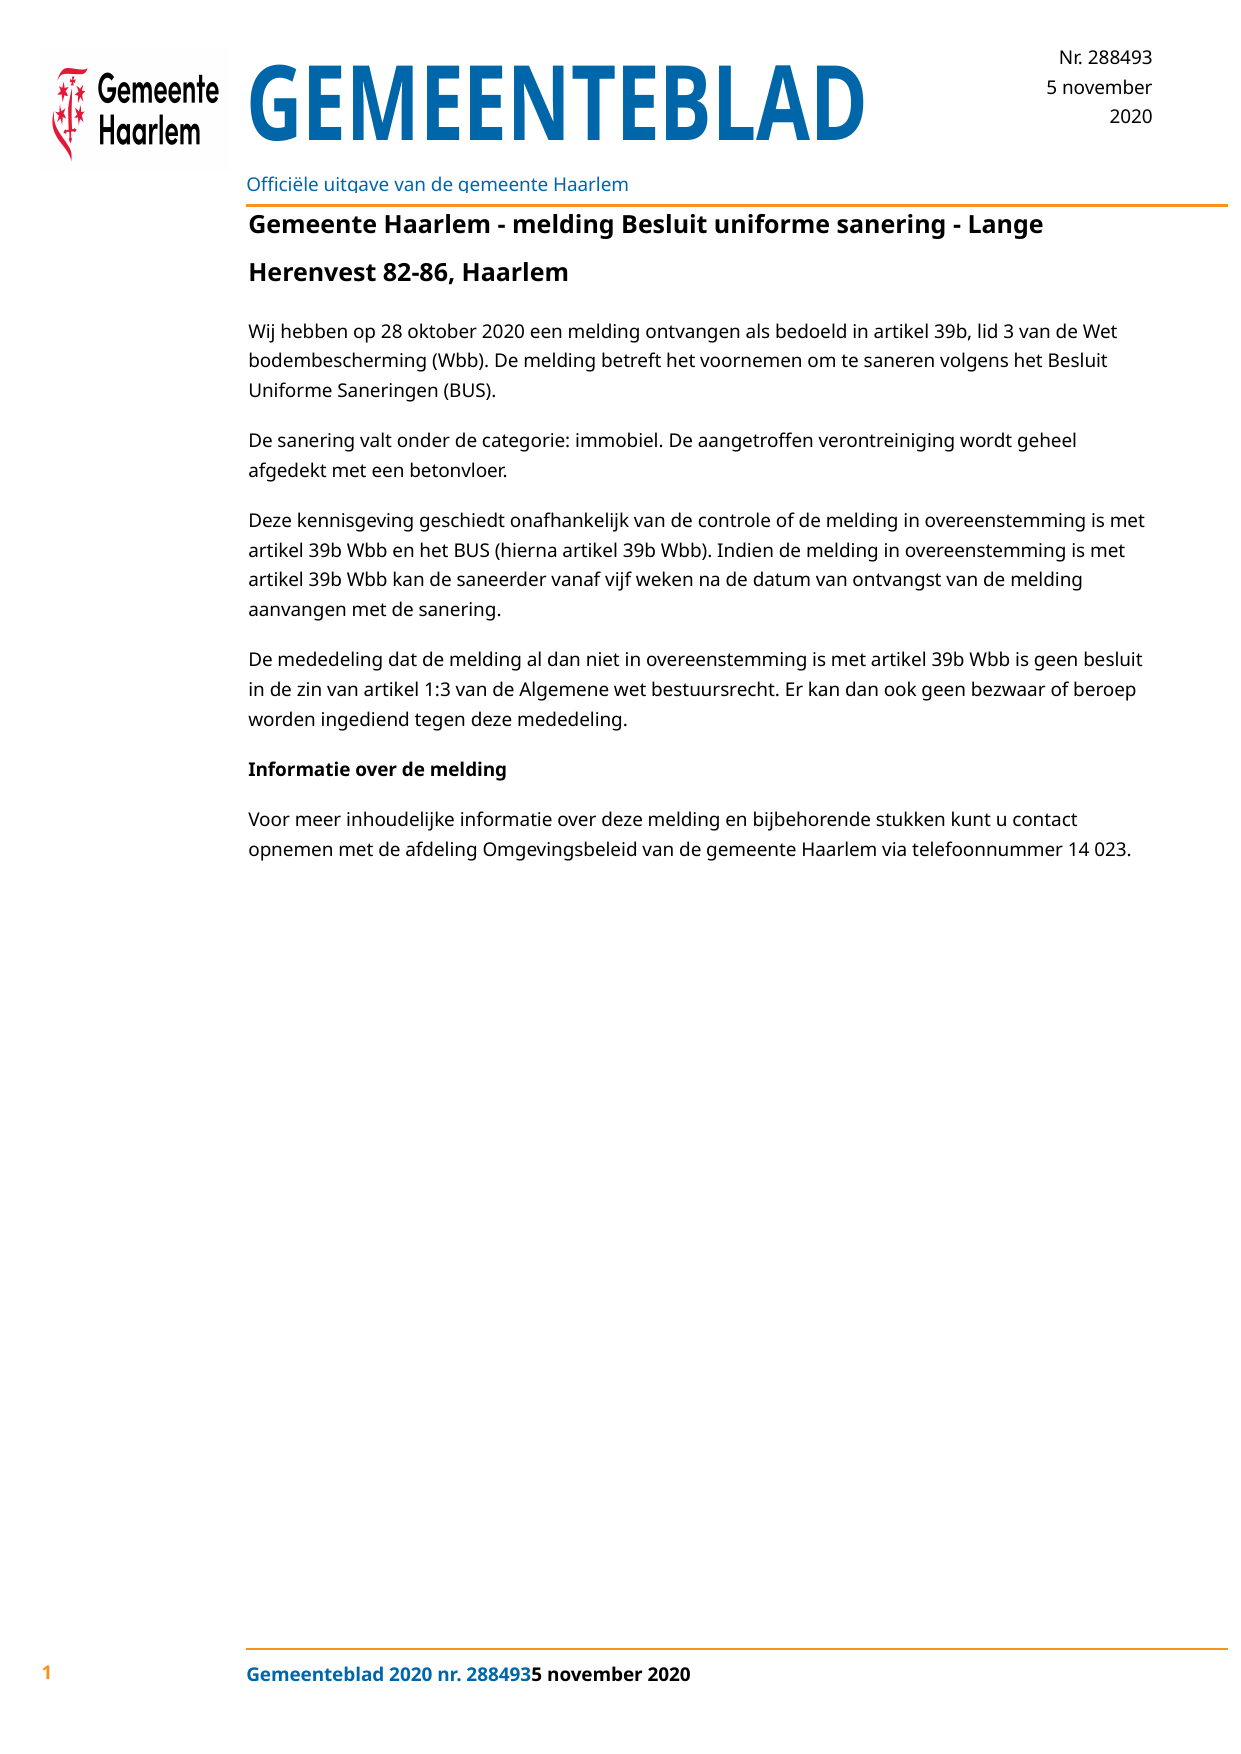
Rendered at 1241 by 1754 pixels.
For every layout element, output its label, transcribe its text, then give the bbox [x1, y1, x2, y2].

text Informatie over de melding [248, 756, 1152, 782]
text De mededeling dat de melding al dan niet in overeenstemming is met artikel 39b Wbb is geen besluit in de zin van artikel 1:3 van de Algemene wet bestuursrecht. Er kan dan ook geen bezwaar of beroep worden ingediend tegen deze mededeling. [248, 647, 1152, 732]
text Gemeente Haarlem - melding Besluit uniforme sanering - Lange Herenvest 82-86, Haarlem [248, 207, 1152, 288]
picture [41, 47, 231, 172]
text Wij hebben op 28 oktober 2020 een melding ontvangen als bedoeld in artikel 39b, lid 3 van de Wet bodembescherming (Wbb). De melding betreft het voornemen om te saneren volgens het Besluit Uniforme Saneringen (BUS). [248, 318, 1152, 403]
text Voor meer inhoudelijke informatie over deze melding en bijbehorende stukken kunt u contact opnemen met de afdeling Omgevingsbeleid van de gemeente Haarlem via telefoonnummer 14 023. [248, 807, 1152, 862]
text Deze kennisgeving geschiedt onafhankelijk van de controle of de melding in overeenstemming is met artikel 39b Wbb en het BUS (hierna artikel 39b Wbb). Indien de melding in overeenstemming is met artikel 39b Wbb kan de saneerder vanaf vijf weken na de datum van ontvangst van de melding aanvangen met de sanering. [248, 507, 1152, 622]
text De sanering valt onder de categorie: immobiel. De aangetroffen verontreiniging wordt geheel afgedekt met een betonvloer. [248, 427, 1152, 483]
